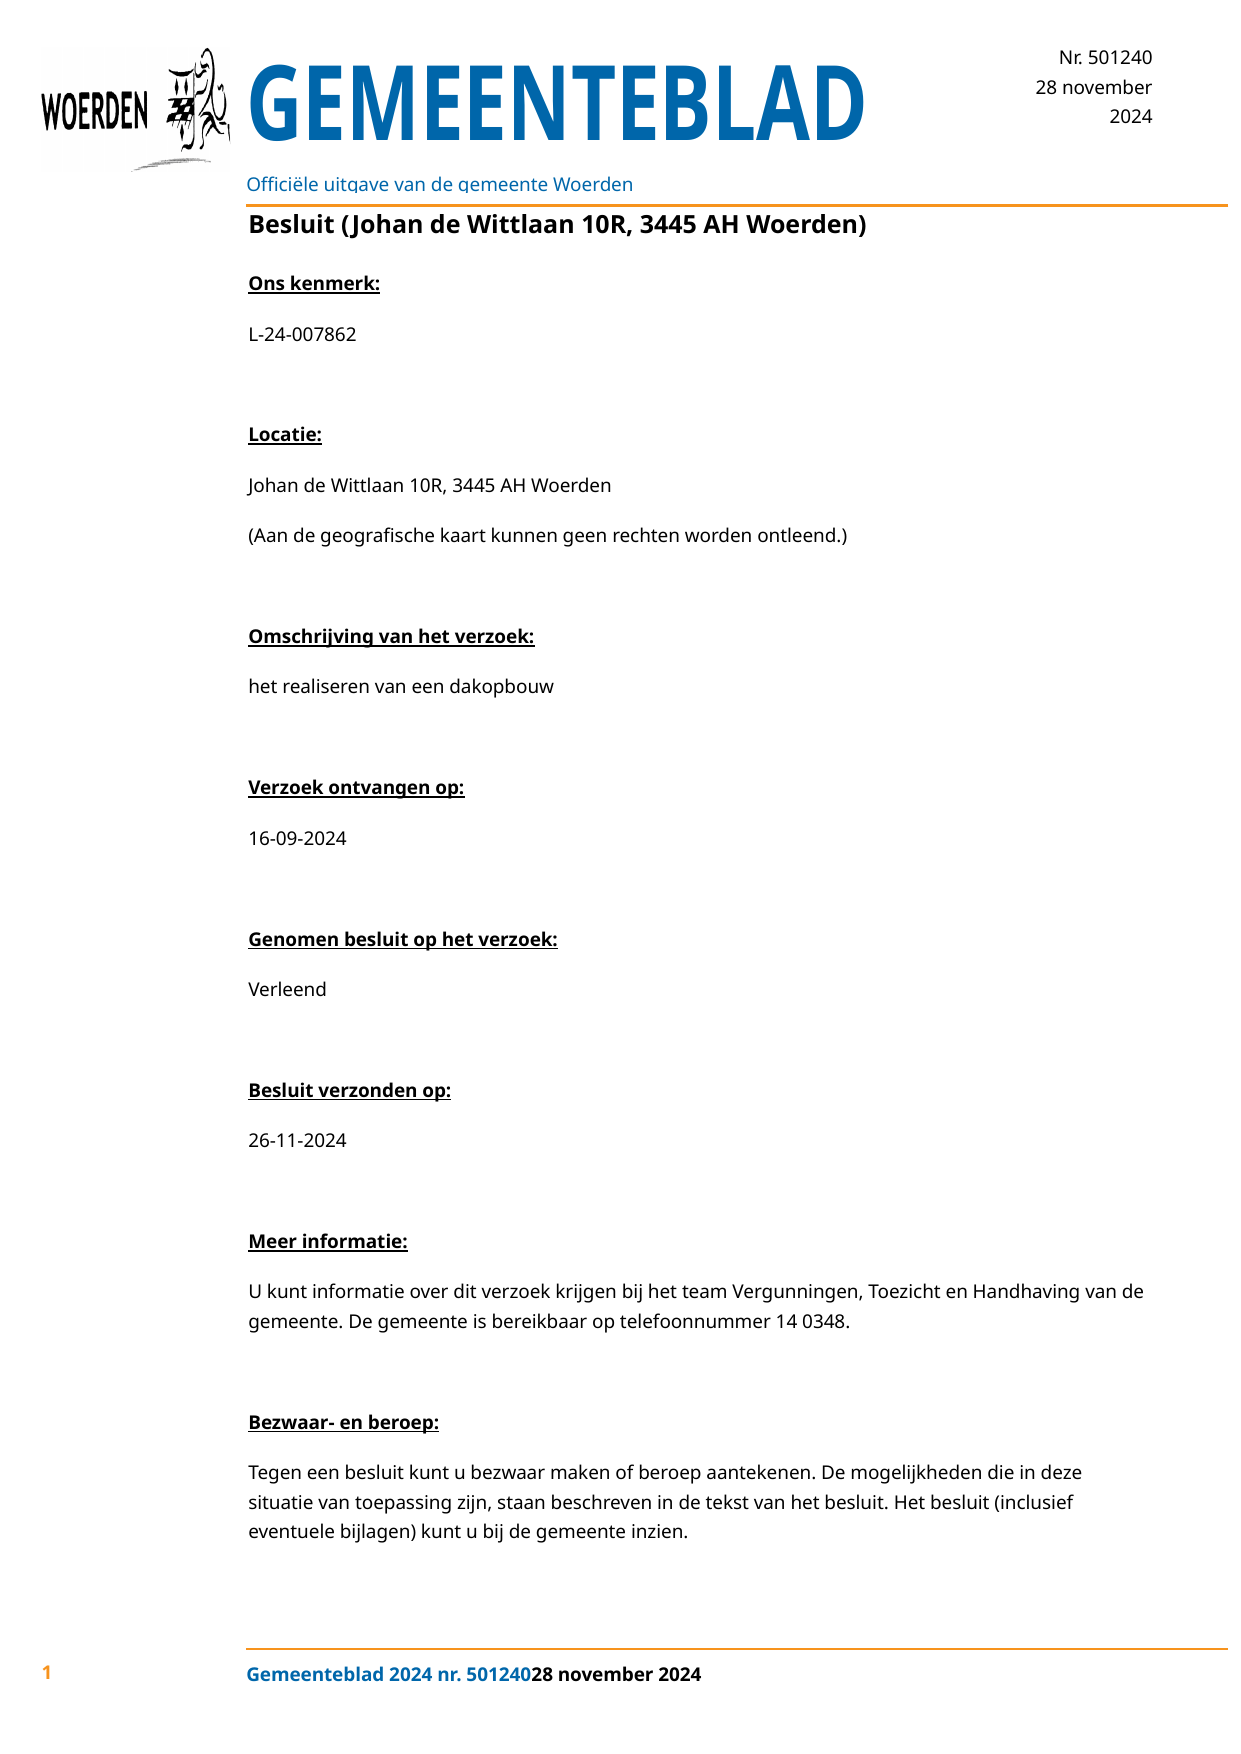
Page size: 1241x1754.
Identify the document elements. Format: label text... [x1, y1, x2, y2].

text Ons kenmerk: [248, 270, 1152, 296]
text Besluit (Johan de Wittlaan 10R, 3445 AH Woerden) [248, 207, 1152, 241]
text 26-11-2024 [248, 1127, 1152, 1153]
text (Aan de geografische kaart kunnen geen rechten worden ontleend.) [248, 522, 1152, 548]
text U kunt informatie over dit verzoek krijgen bij het team Vergunningen, Toezicht en Handhaving van de gemeente. De gemeente is bereikbaar op telefoonnummer 14 0348. [248, 1279, 1152, 1334]
text Meer informatie: [248, 1228, 1152, 1254]
text Locatie: [248, 422, 1152, 447]
text Verleend [248, 976, 1152, 1002]
text het realiseren van een dakopbouw [248, 674, 1152, 699]
text Bezwaar- en beroep: [248, 1409, 1152, 1435]
picture [41, 47, 231, 172]
text Johan de Wittlaan 10R, 3445 AH Woerden [248, 472, 1152, 498]
text Omschrijving van het verzoek: [248, 623, 1152, 649]
text 16-09-2024 [248, 825, 1152, 851]
text Genomen besluit op het verzoek: [248, 926, 1152, 951]
text Besluit verzonden op: [248, 1077, 1152, 1103]
text Verzoek ontvangen op: [248, 774, 1152, 800]
text L-24-007862 [248, 321, 1152, 346]
text Tegen een besluit kunt u bezwaar maken of beroep aantekenen. De mogelijkheden die in deze situatie van toepassing zijn, staan beschreven in de tekst van het besluit. Het besluit (inclusief eventuele bijlagen) kunt u bij de gemeente inzien. [248, 1459, 1152, 1544]
